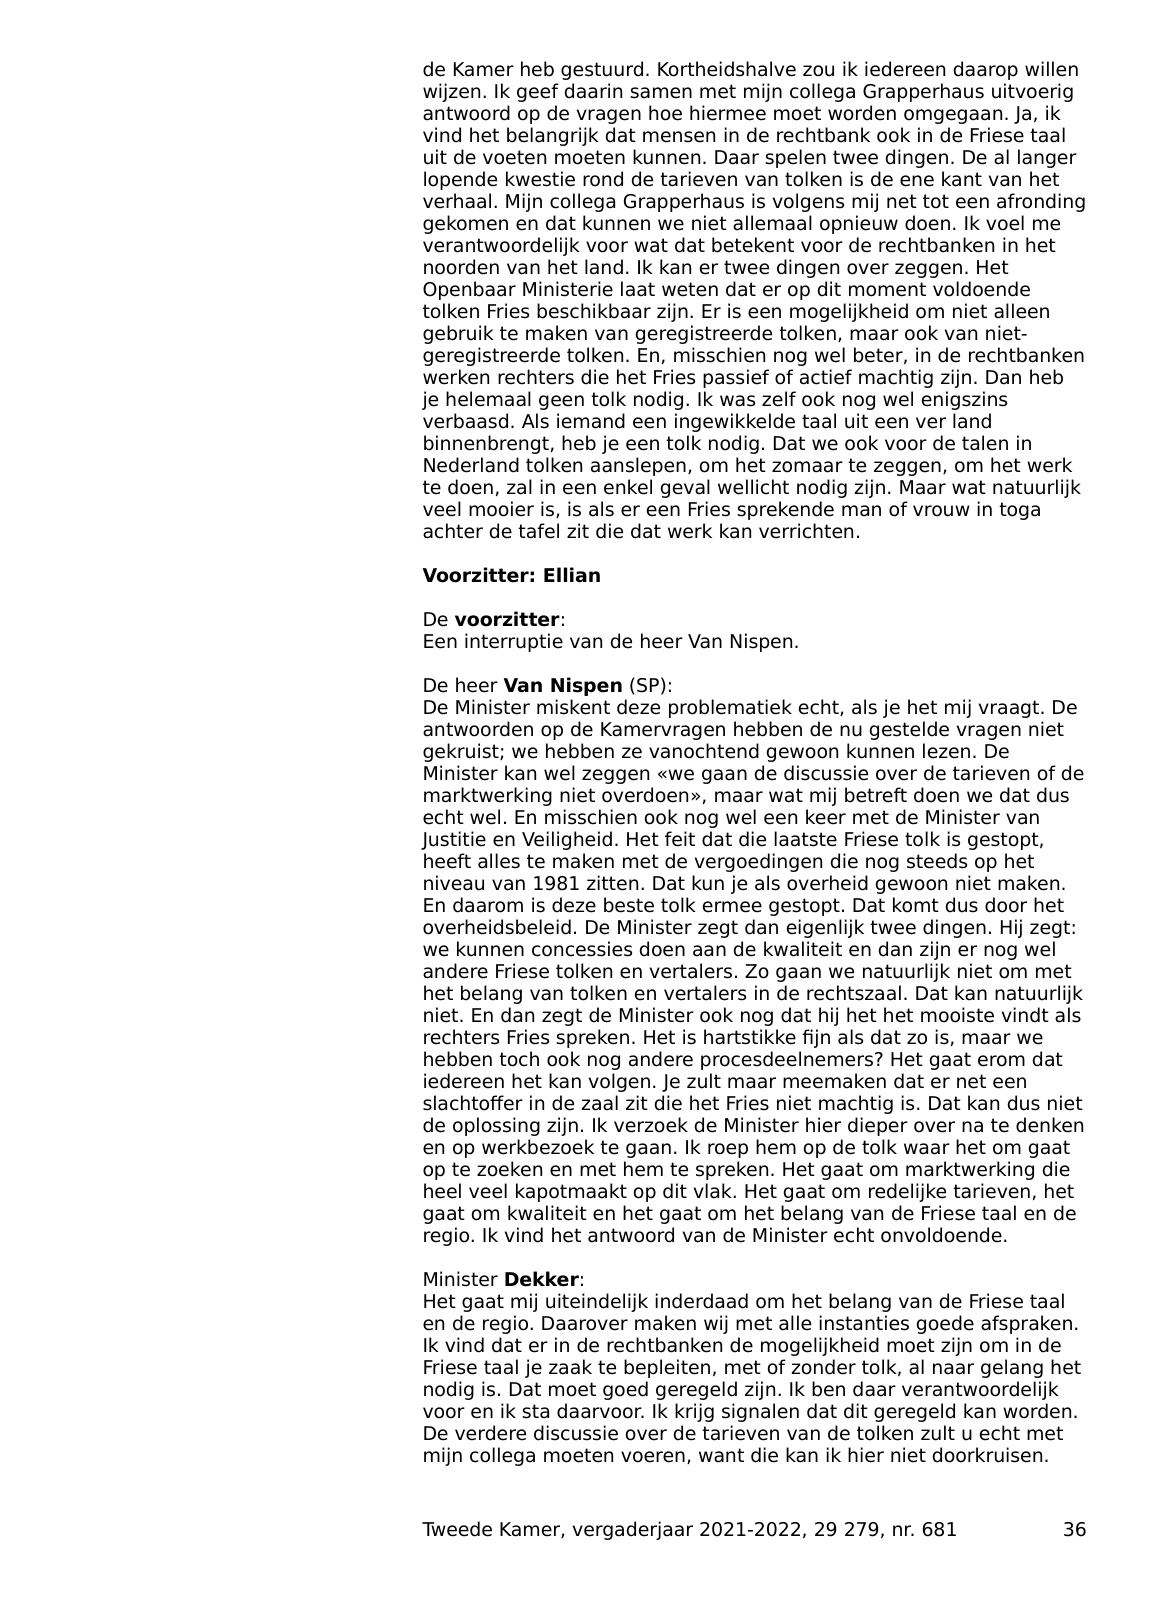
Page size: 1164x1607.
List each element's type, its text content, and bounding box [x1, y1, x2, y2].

text Een interruptie van de heer Van Nispen. [422, 631, 1087, 653]
text Minister Dekker: [422, 1269, 1087, 1291]
text De heer Van Nispen (SP): [422, 675, 1087, 697]
text Het gaat mij uiteindelijk inderdaad om het belang van de Friese taal en de regio. Daarover maken wij met alle instanties goede afspraken. Ik vind dat er in de rechtbanken de mogelijkheid moet zijn om in de Friese taal je zaak te bepleiten, met of zonder tolk, al naar gelang het nodig is. Dat moet goed geregeld zijn. Ik ben daar verantwoordelijk voor en ik sta daarvoor. Ik krijg signalen dat dit geregeld kan worden. De verdere discussie over de tarieven van de tolken zult u echt met mijn collega moeten voeren, want die kan ik hier niet doorkruisen. [422, 1291, 1087, 1467]
subtitle Voorzitter: Ellian [422, 565, 1087, 587]
text De Minister miskent deze problematiek echt, als je het mij vraagt. De antwoorden op de Kamervragen hebben de nu gestelde vragen niet gekruist; we hebben ze vanochtend gewoon kunnen lezen. De Minister kan wel zeggen «we gaan de discussie over de tarieven of de marktwerking niet overdoen», maar wat mij betreft doen we dat dus echt wel. En misschien ook nog wel een keer met de Minister van Justitie en Veiligheid. Het feit dat die laatste Friese tolk is gestopt, heeft alles te maken met de vergoedingen die nog steeds op het niveau van 1981 zitten. Dat kun je als overheid gewoon niet maken. En daarom is deze beste tolk ermee gestopt. Dat komt dus door het overheidsbeleid. De Minister zegt dan eigenlijk twee dingen. Hij zegt: we kunnen concessies doen aan de kwaliteit en dan zijn er nog wel andere Friese tolken en vertalers. Zo gaan we natuurlijk niet om met het belang van tolken en vertalers in de rechtszaal. Dat kan natuurlijk niet. En dan zegt de Minister ook nog dat hij het het mooiste vindt als rechters Fries spreken. Het is hartstikke fijn als dat zo is, maar we hebben toch ook nog andere procesdeelnemers? Het gaat erom dat iedereen het kan volgen. Je zult maar meemaken dat er net een slachtoffer in de zaal zit die het Fries niet machtig is. Dat kan dus niet de oplossing zijn. Ik verzoek de Minister hier dieper over na te denken en op werkbezoek te gaan. Ik roep hem op de tolk waar het om gaat op te zoeken en met hem te spreken. Het gaat om marktwerking die heel veel kapotmaakt op dit vlak. Het gaat om redelijke tarieven, het gaat om kwaliteit en het gaat om het belang van de Friese taal en de regio. Ik vind het antwoord van de Minister echt onvoldoende. [422, 697, 1087, 1247]
text De voorzitter: [422, 609, 1087, 631]
text de Kamer heb gestuurd. Kortheidshalve zou ik iedereen daarop willen wijzen. Ik geef daarin samen met mijn collega Grapperhaus uitvoerig antwoord op de vragen hoe hiermee moet worden omgegaan. Ja, ik vind het belangrijk dat mensen in de rechtbank ook in de Friese taal uit de voeten moeten kunnen. Daar spelen twee dingen. De al langer lopende kwestie rond de tarieven van tolken is de ene kant van het verhaal. Mijn collega Grapperhaus is volgens mij net tot een afronding gekomen en dat kunnen we niet allemaal opnieuw doen. Ik voel me verantwoordelijk voor wat dat betekent voor de rechtbanken in het noorden van het land. Ik kan er twee dingen over zeggen. Het Openbaar Ministerie laat weten dat er op dit moment voldoende tolken Fries beschikbaar zijn. Er is een mogelijkheid om niet alleen gebruik te maken van geregistreerde tolken, maar ook van niet-geregistreerde tolken. En, misschien nog wel beter, in de rechtbanken werken rechters die het Fries passief of actief machtig zijn. Dan heb je helemaal geen tolk nodig. Ik was zelf ook nog wel enigszins verbaasd. Als iemand een ingewikkelde taal uit een ver land binnenbrengt, heb je een tolk nodig. Dat we ook voor de talen in Nederland tolken aanslepen, om het zomaar te zeggen, om het werk te doen, zal in een enkel geval wellicht nodig zijn. Maar wat natuurlijk veel mooier is, is als er een Fries sprekende man of vrouw in toga achter de tafel zit die dat werk kan verrichten. [422, 59, 1087, 543]
